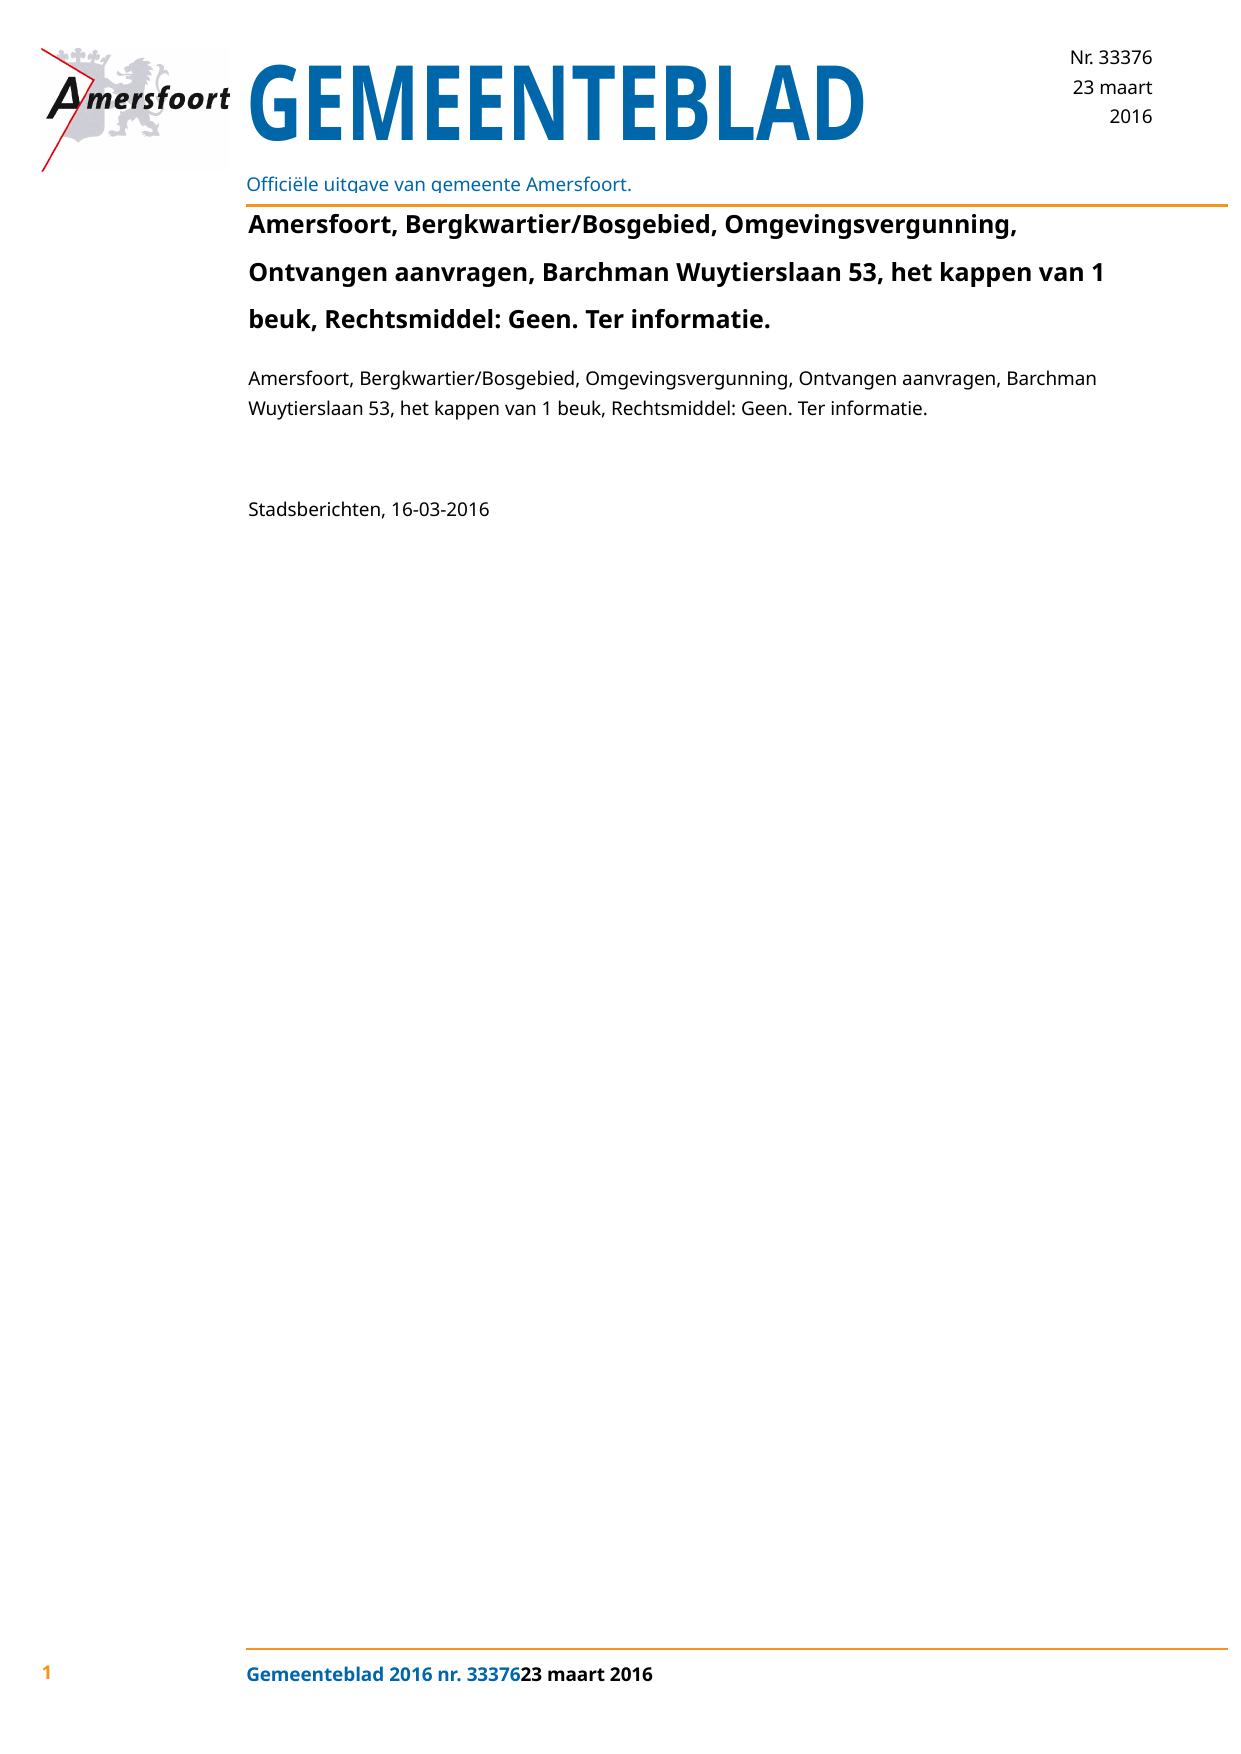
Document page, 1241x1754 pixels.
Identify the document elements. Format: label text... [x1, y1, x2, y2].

text Amersfoort, Bergkwartier/Bosgebied, Omgevingsvergunning, Ontvangen aanvragen, Barchman Wuytierslaan 53, het kappen van 1 beuk, Rechtsmiddel: Geen. Ter informatie. [248, 207, 1152, 336]
picture [41, 47, 231, 172]
text Amersfoort, Bergkwartier/Bosgebied, Omgevingsvergunning, Ontvangen aanvragen, Barchman Wuytierslaan 53, het kappen van 1 beuk, Rechtsmiddel: Geen. Ter informatie. [248, 366, 1152, 421]
text Stadsberichten, 16-03-2016 [248, 496, 1152, 522]
